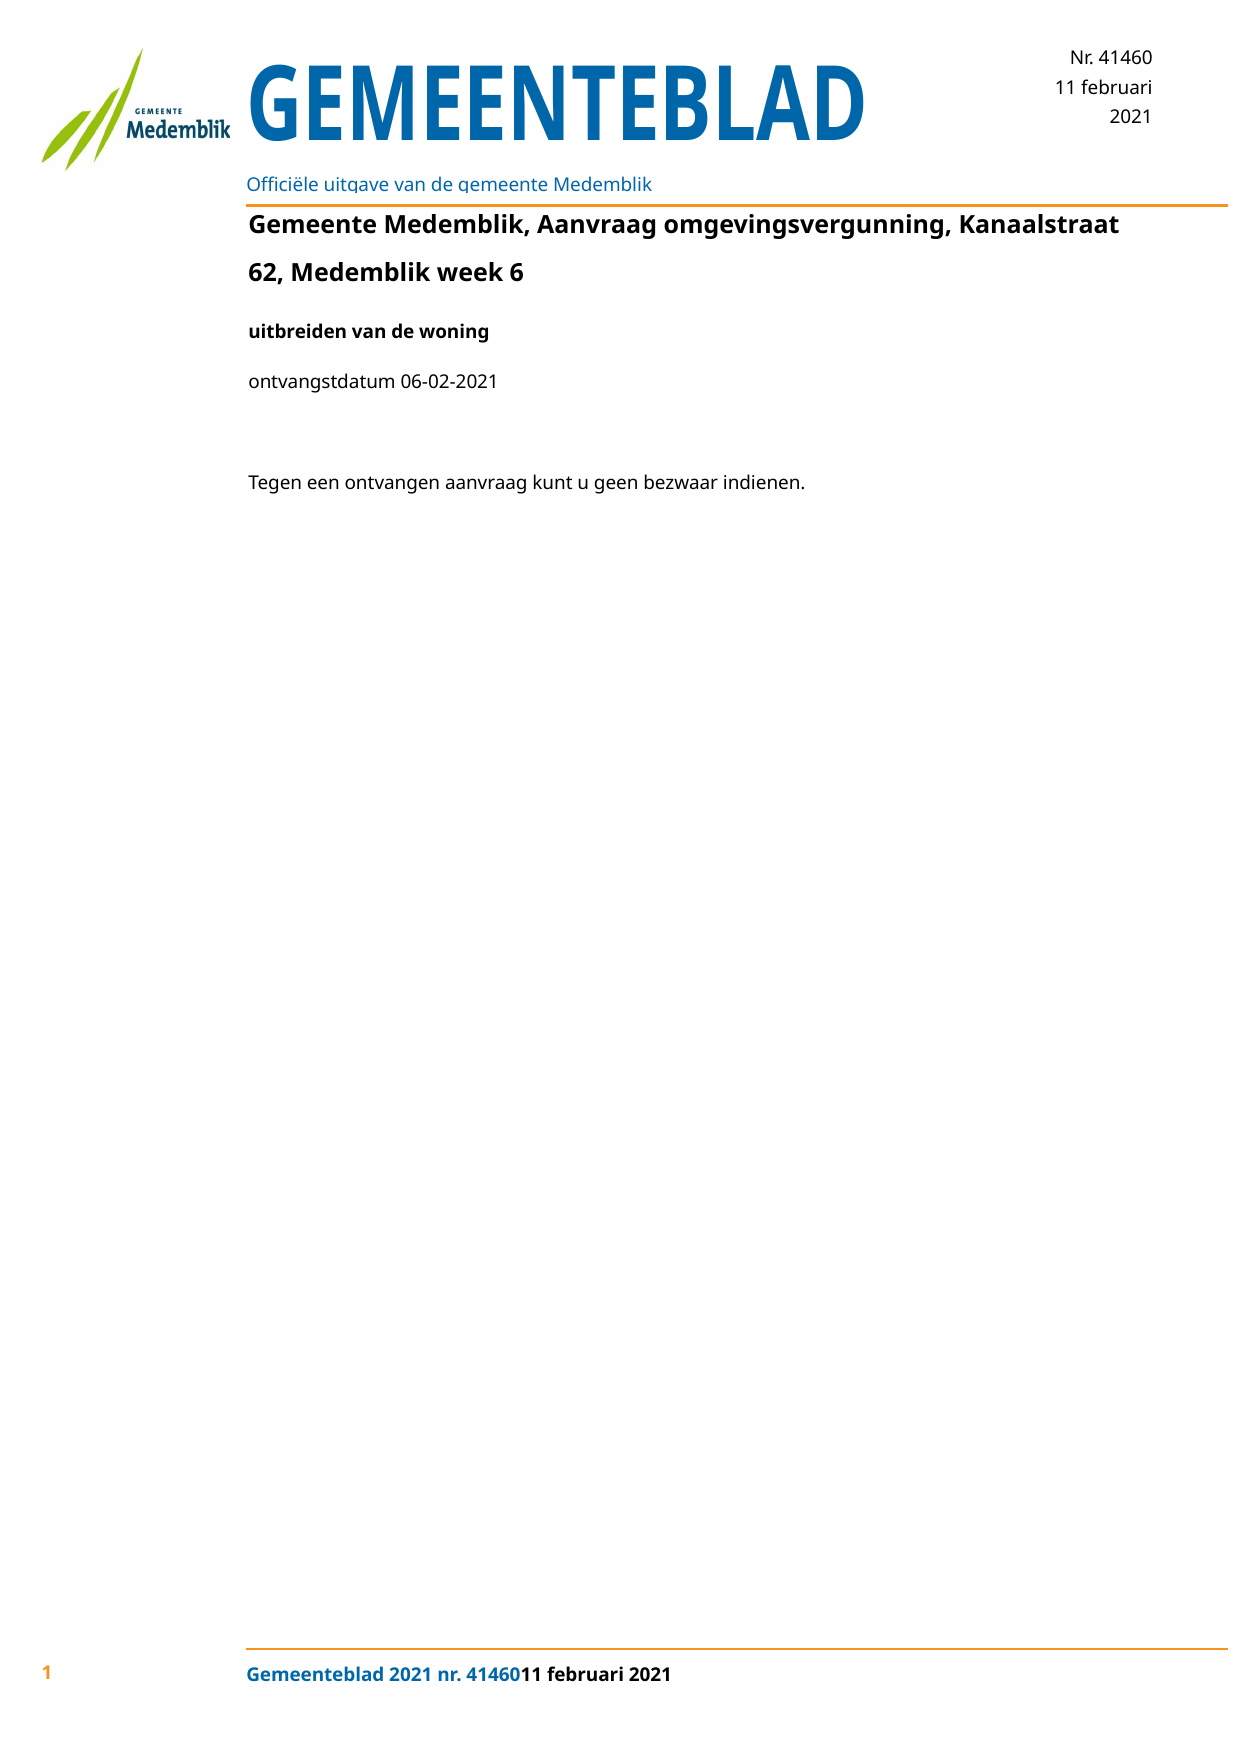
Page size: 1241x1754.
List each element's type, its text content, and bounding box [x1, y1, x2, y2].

text uitbreiden van de woning [248, 318, 1152, 344]
text Gemeente Medemblik, Aanvraag omgevingsvergunning, Kanaalstraat 62, Medemblik week 6 [248, 207, 1152, 288]
text Tegen een ontvangen aanvraag kunt u geen bezwaar indienen. [248, 469, 1152, 495]
picture [41, 47, 231, 172]
text ontvangstdatum 06-02-2021 [248, 368, 1152, 394]
